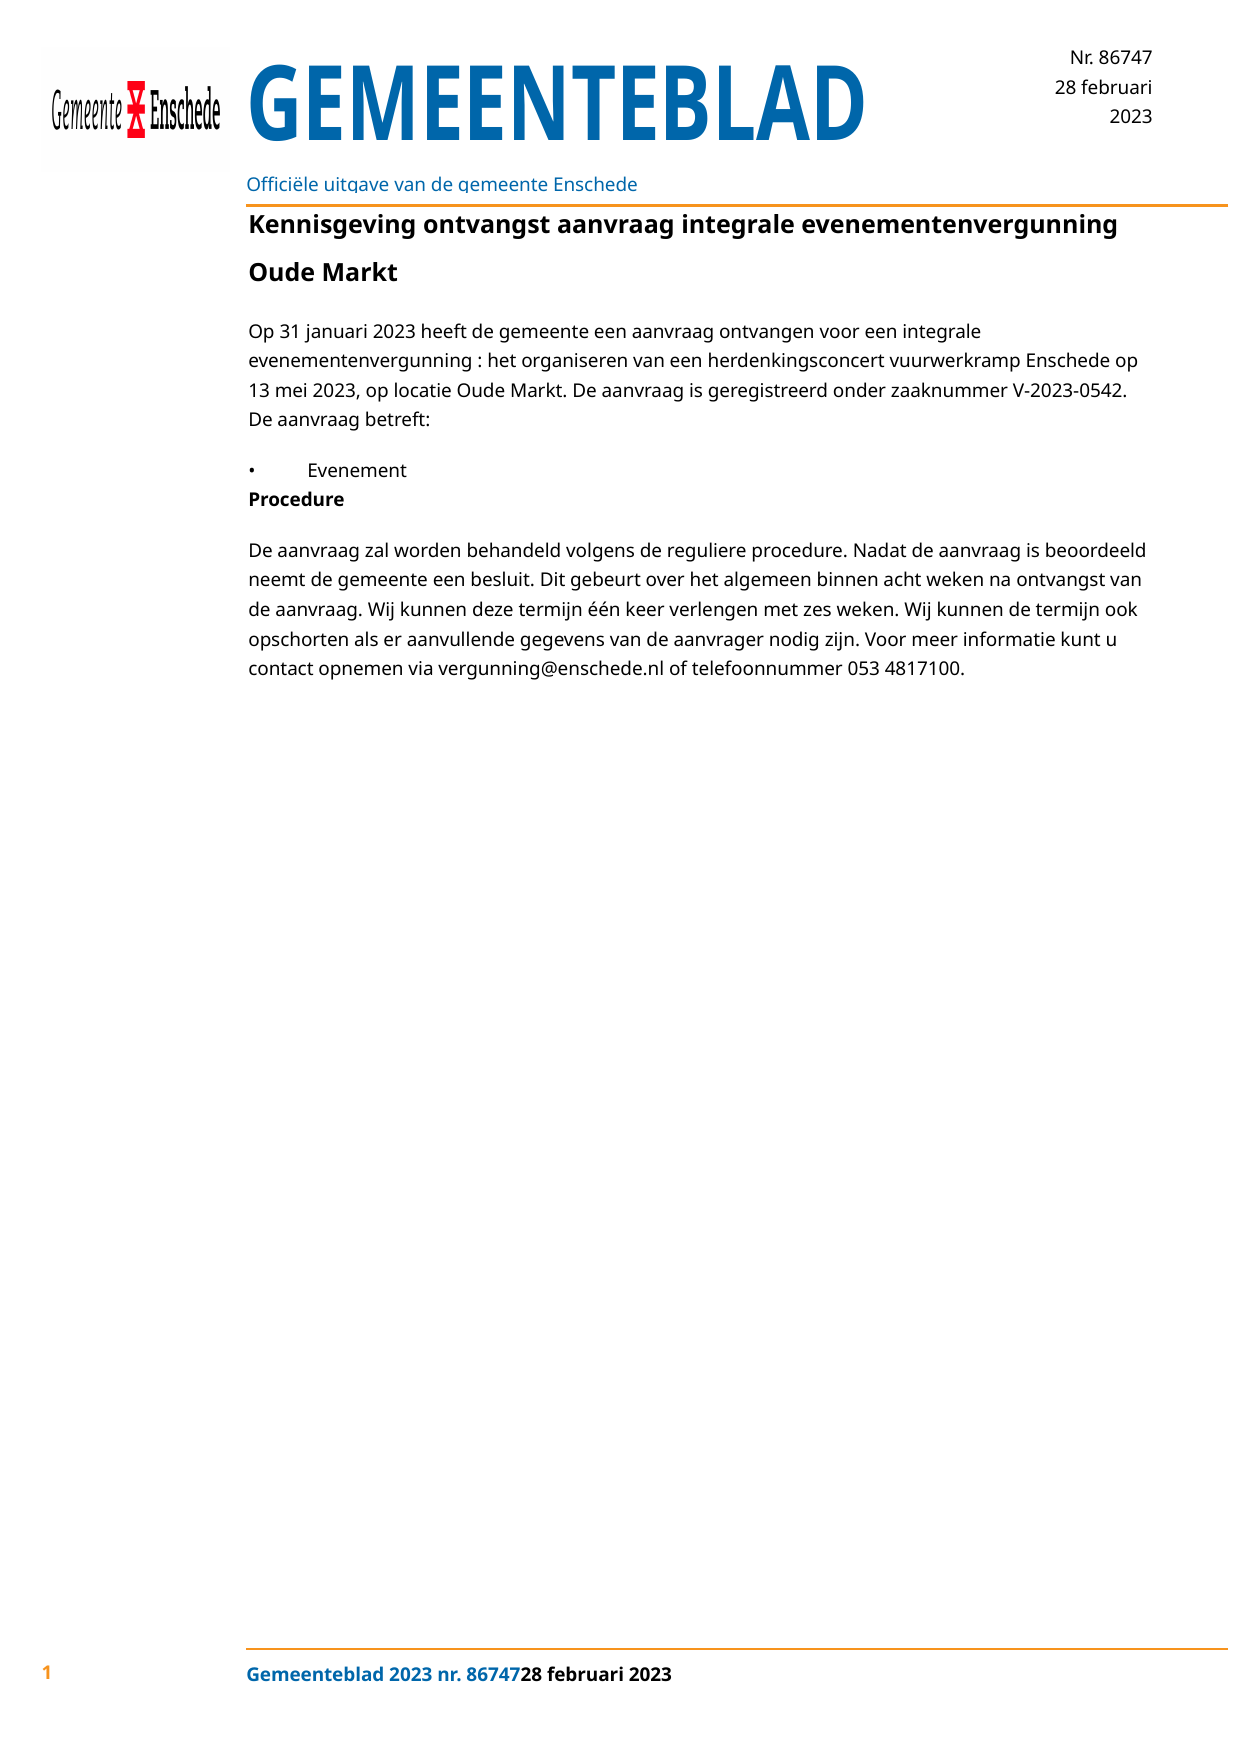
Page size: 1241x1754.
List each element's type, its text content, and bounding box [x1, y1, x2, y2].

text Procedure [248, 487, 1152, 512]
list Evenement [248, 457, 1152, 483]
text Op 31 januari 2023 heeft de gemeente een aanvraag ontvangen voor een integrale evenementenvergunning : het organiseren van een herdenkingsconcert vuurwerkramp Enschede op 13 mei 2023, op locatie Oude Markt. De aanvraag is geregistreerd onder zaaknummer V-2023-0542. De aanvraag betreft: [248, 318, 1152, 432]
picture [41, 47, 231, 172]
text Kennisgeving ontvangst aanvraag integrale evenementenvergunning Oude Markt [248, 207, 1152, 288]
text De aanvraag zal worden behandeld volgens de reguliere procedure. Nadat de aanvraag is beoordeeld neemt de gemeente een besluit. Dit gebeurt over het algemeen binnen acht weken na ontvangst van de aanvraag. Wij kunnen deze termijn één keer verlengen met zes weken. Wij kunnen de termijn ook opschorten als er aanvullende gegevens van de aanvrager nodig zijn. Voor meer informatie kunt u contact opnemen via vergunning@enschede.nl of telefoonnummer 053 4817100. [248, 537, 1152, 681]
